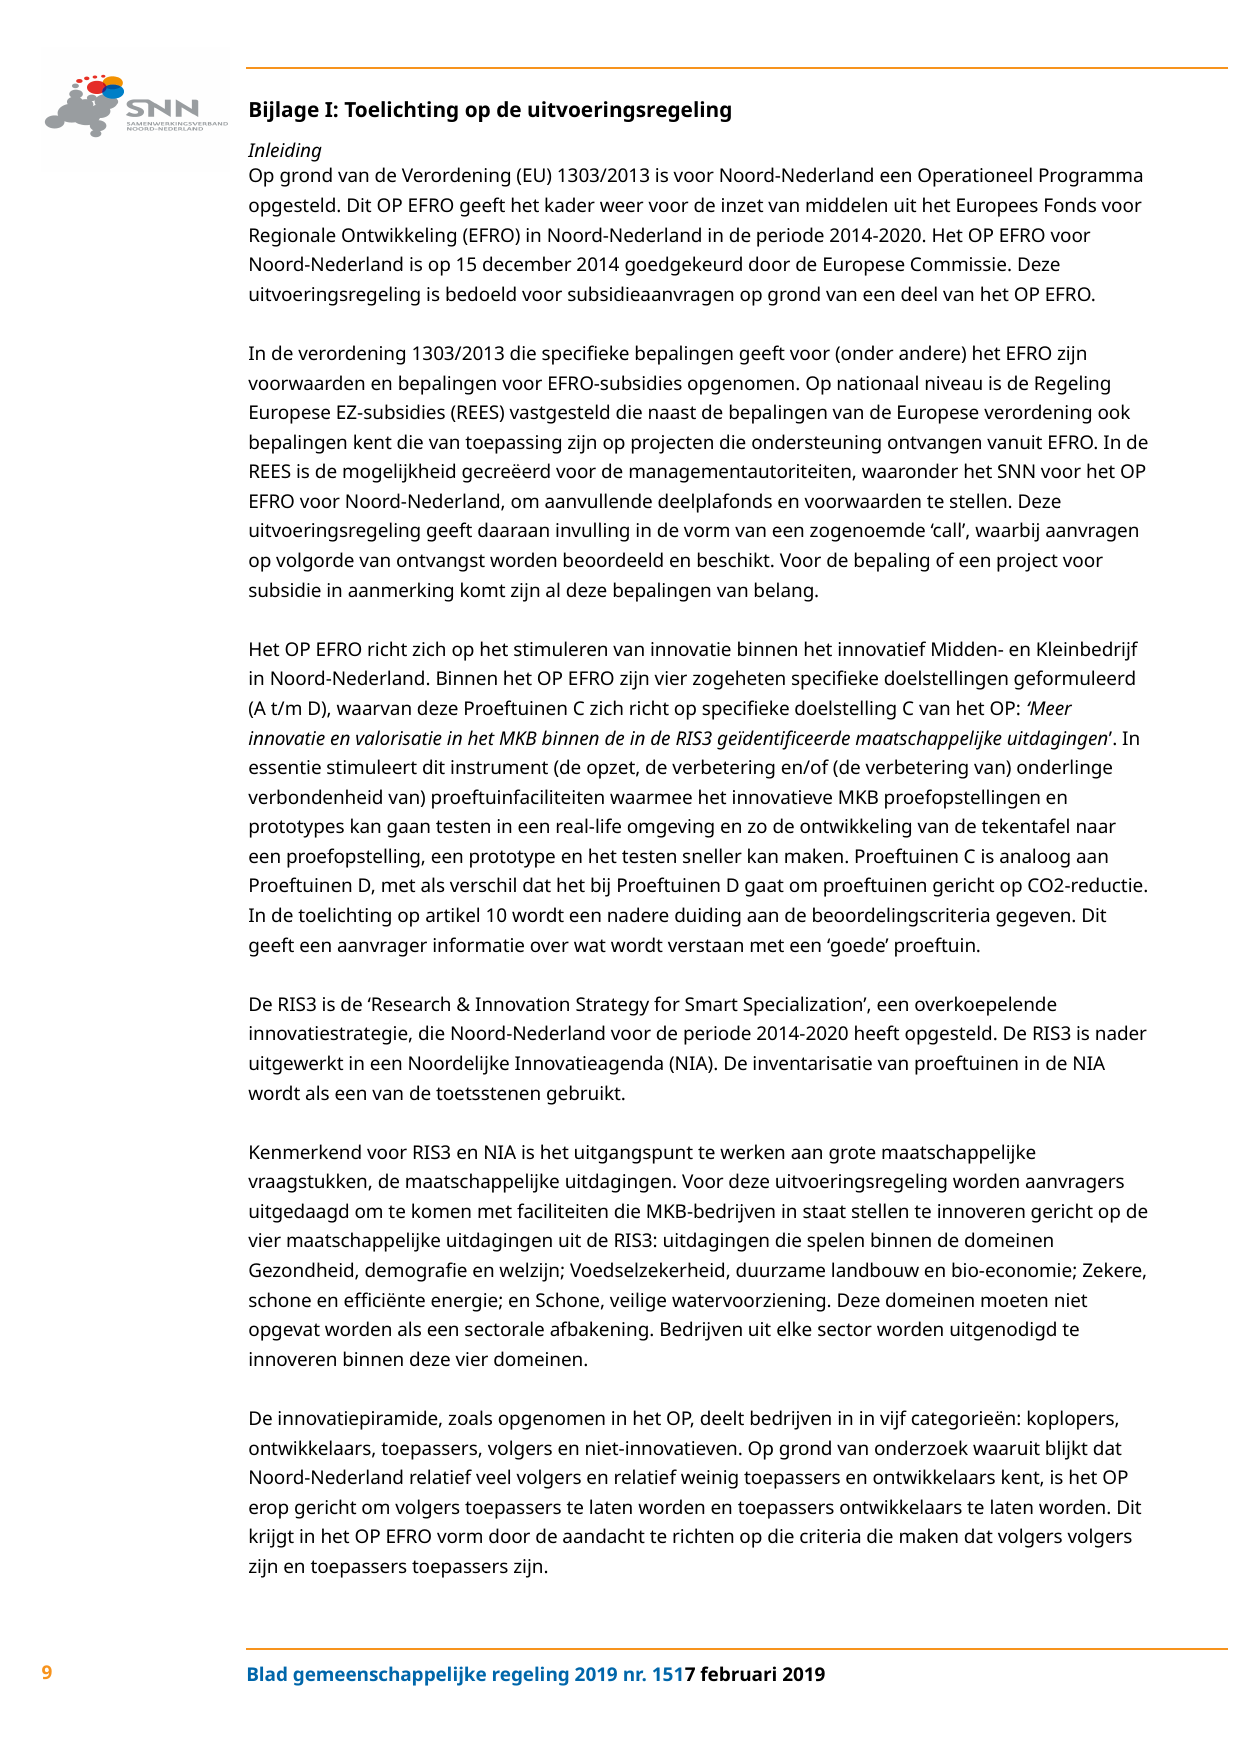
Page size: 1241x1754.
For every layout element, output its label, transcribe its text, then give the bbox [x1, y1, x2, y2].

text Kenmerkend voor RIS3 en NIA is het uitgangspunt te werken aan grote maatschappelijke vraagstukken, de maatschappelijke uitdagingen. Voor deze uitvoeringsregeling worden aanvragers uitgedaagd om te komen met faciliteiten die MKB-bedrijven in staat stellen te innoveren gericht op de vier maatschappelijke uitdagingen uit de RIS3: uitdagingen die spelen binnen de domeinen Gezondheid, demografie en welzijn; Voedselzekerheid, duurzame landbouw en bio-economie; Zekere, schone en efficiënte energie; en Schone, veilige watervoorziening. Deze domeinen moeten niet opgevat worden als een sectorale afbakening. Bedrijven uit elke sector worden uitgenodigd te innoveren binnen deze vier domeinen. [248, 1139, 1152, 1372]
text Het OP EFRO richt zich op het stimuleren van innovatie binnen het innovatief Midden- en Kleinbedrijf in Noord-Nederland. Binnen het OP EFRO zijn vier zogeheten specifieke doelstellingen geformuleerd (A t/m D), waarvan deze Proeftuinen C zich richt op specifieke doelstelling C van het OP: ‘Meer innovatie en valorisatie in het MKB binnen de in de RIS3 geïdentificeerde maatschappelijke uitdagingen’. In essentie stimuleert dit instrument (de opzet, de verbetering en/of (de verbetering van) onderlinge verbondenheid van) proeftuinfaciliteiten waarmee het innovatieve MKB proefopstellingen en prototypes kan gaan testen in een real-life omgeving en zo de ontwikkeling van de tekentafel naar een proefopstelling, een prototype en het testen sneller kan maken. Proeftuinen C is analoog aan Proeftuinen D, met als verschil dat het bij Proeftuinen D gaat om proeftuinen gericht op CO2-reductie. In de toelichting op artikel 10 wordt een nadere duiding aan de beoordelingscriteria gegeven. Dit geeft een aanvrager informatie over wat wordt verstaan met een ‘goede’ proeftuin. [248, 636, 1152, 957]
text De innovatiepiramide, zoals opgenomen in het OP, deelt bedrijven in in vijf categorieën: koplopers, ontwikkelaars, toepassers, volgers en niet-innovatieven. Op grond van onderzoek waaruit blijkt dat Noord-Nederland relatief veel volgers en relatief weinig toepassers en ontwikkelaars kent, is het OP erop gericht om volgers toepassers te laten worden en toepassers ontwikkelaars te laten worden. Dit krijgt in het OP EFRO vorm door de aandacht te richten op die criteria die maken dat volgers volgers zijn en toepassers toepassers zijn. [248, 1405, 1152, 1579]
text Bijlage I: Toelichting op de uitvoeringsregeling [248, 95, 1152, 123]
picture [41, 47, 231, 172]
text Op grond van de Verordening (EU) 1303/2013 is voor Noord-Nederland een Operationeel Programma opgesteld. Dit OP EFRO geeft het kader weer voor de inzet van middelen uit het Europees Fonds voor Regionale Ontwikkeling (EFRO) in Noord-Nederland in de periode 2014-2020. Het OP EFRO voor Noord-Nederland is op 15 december 2014 goedgekeurd door de Europese Commissie. Deze uitvoeringsregeling is bedoeld voor subsidieaanvragen op grond van een deel van het OP EFRO. [248, 163, 1152, 307]
text De RIS3 is de ‘Research & Innovation Strategy for Smart Specialization’, een overkoepelende innovatiestrategie, die Noord-Nederland voor de periode 2014-2020 heeft opgesteld. De RIS3 is nader uitgewerkt in een Noordelijke Innovatieagenda (NIA). De inventarisatie van proeftuinen in de NIA wordt als een van de toetsstenen gebruikt. [248, 991, 1152, 1105]
text Inleiding [248, 137, 1152, 163]
text In de verordening 1303/2013 die specifieke bepalingen geeft voor (onder andere) het EFRO zijn voorwaarden en bepalingen voor EFRO-subsidies opgenomen. Op nationaal niveau is de Regeling Europese EZ-subsidies (REES) vastgesteld die naast de bepalingen van de Europese verordening ook bepalingen kent die van toepassing zijn op projecten die ondersteuning ontvangen vanuit EFRO. In de REES is de mogelijkheid gecreëerd voor de managementautoriteiten, waaronder het SNN voor het OP EFRO voor Noord-Nederland, om aanvullende deelplafonds en voorwaarden te stellen. Deze uitvoeringsregeling geeft daaraan invulling in de vorm van een zogenoemde ‘call’, waarbij aanvragen op volgorde van ontvangst worden beoordeeld en beschikt. Voor de bepaling of een project voor subsidie in aanmerking komt zijn al deze bepalingen van belang. [248, 340, 1152, 602]
